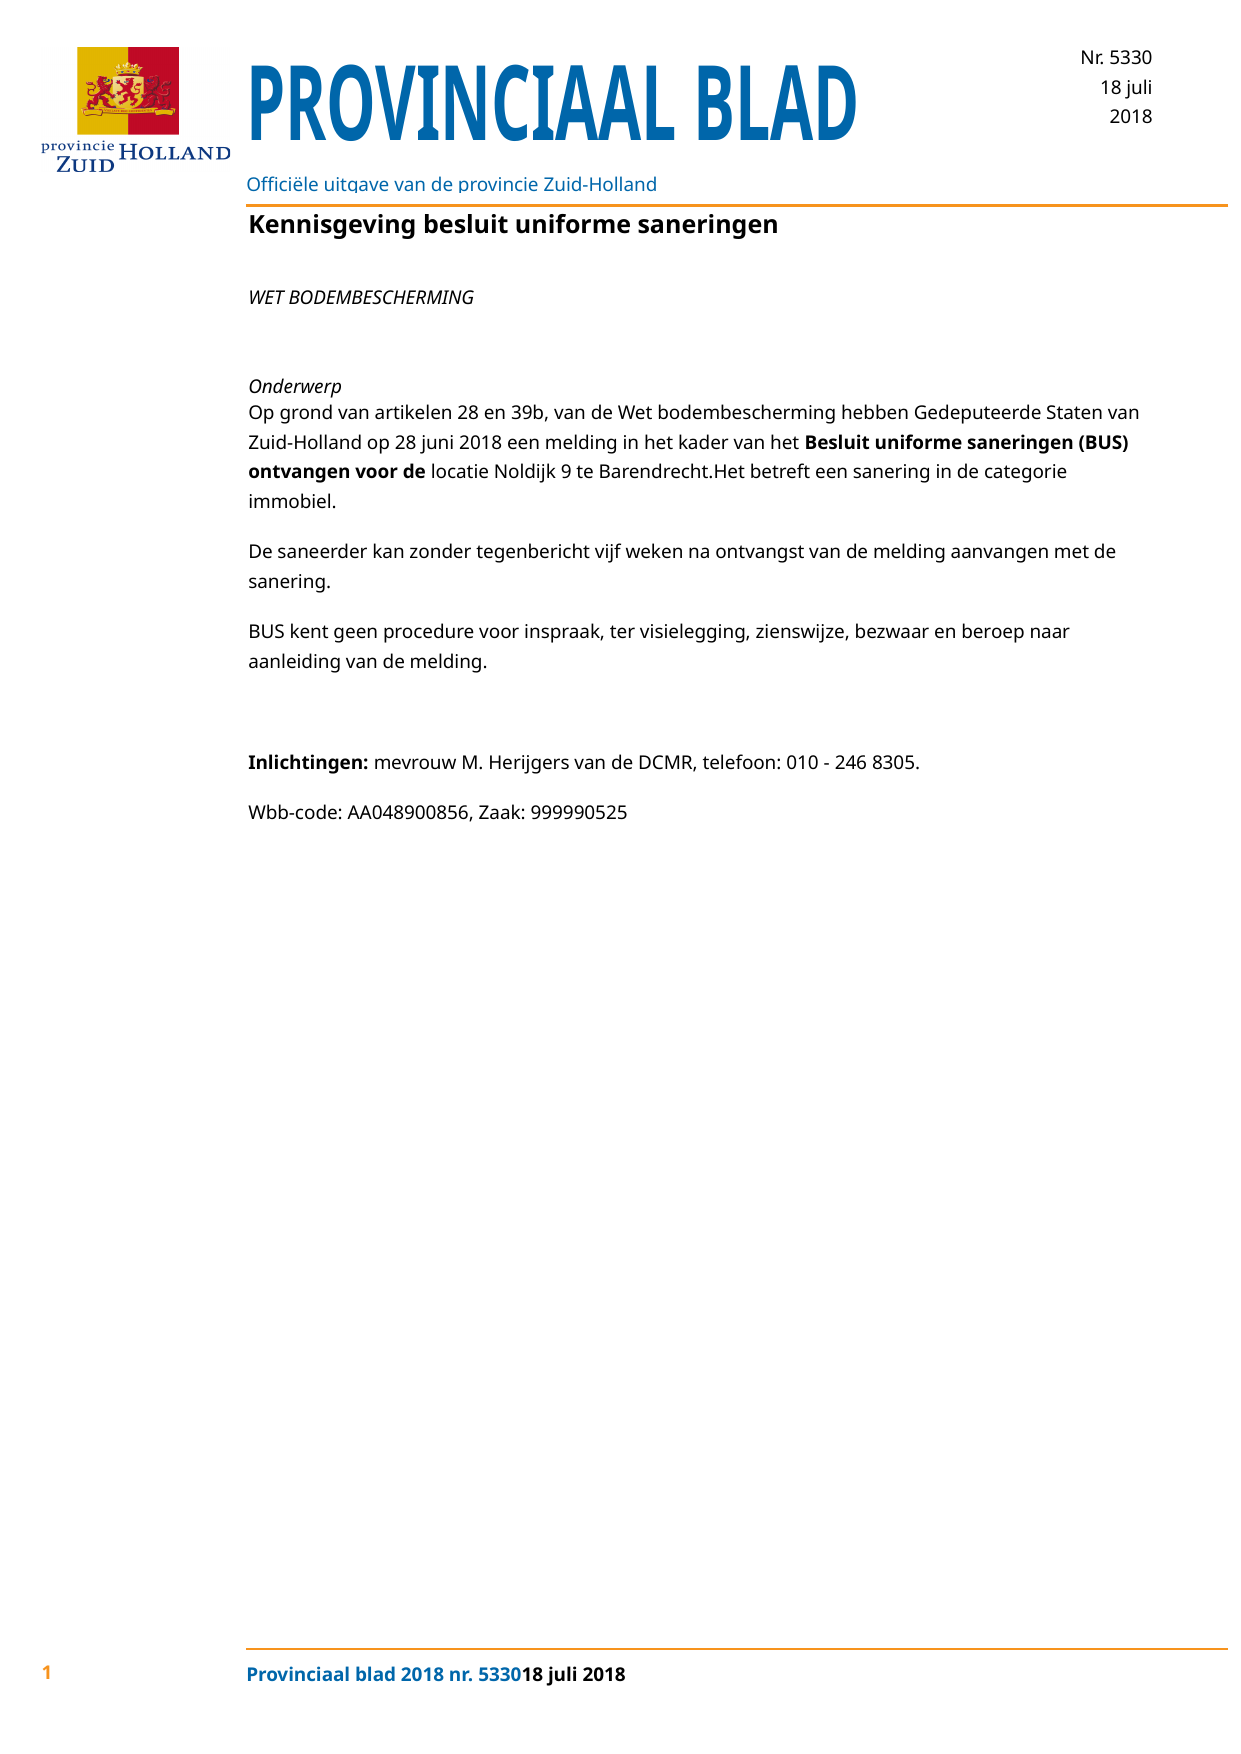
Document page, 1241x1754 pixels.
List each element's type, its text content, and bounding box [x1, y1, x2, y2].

text Op grond van artikelen 28 en 39b, van de Wet bodembescherming hebben Gedeputeerde Staten van Zuid-Holland op 28 juni 2018 een melding in het kader van het Besluit uniforme saneringen (BUS) ontvangen voor de locatie Noldijk 9 te Barendrecht.Het betreft een sanering in de categorie immobiel. [248, 399, 1152, 514]
text Onderwerp [248, 373, 1152, 399]
text Wbb-code: AA048900856, Zaak: 999990525 [248, 799, 1152, 825]
picture [41, 47, 231, 172]
text Kennisgeving besluit uniforme saneringen [248, 207, 1152, 241]
text BUS kent geen procedure voor inspraak, ter visielegging, zienswijze, bezwaar en beroep naar aanleiding van de melding. [248, 618, 1152, 674]
text Inlichtingen: mevrouw M. Herijgers van de DCMR, telefoon: 010 - 246 8305. [248, 749, 1152, 774]
text De saneerder kan zonder tegenbericht vijf weken na ontvangst van de melding aanvangen met de sanering. [248, 538, 1152, 594]
text WET BODEMBESCHERMING [248, 284, 1152, 309]
